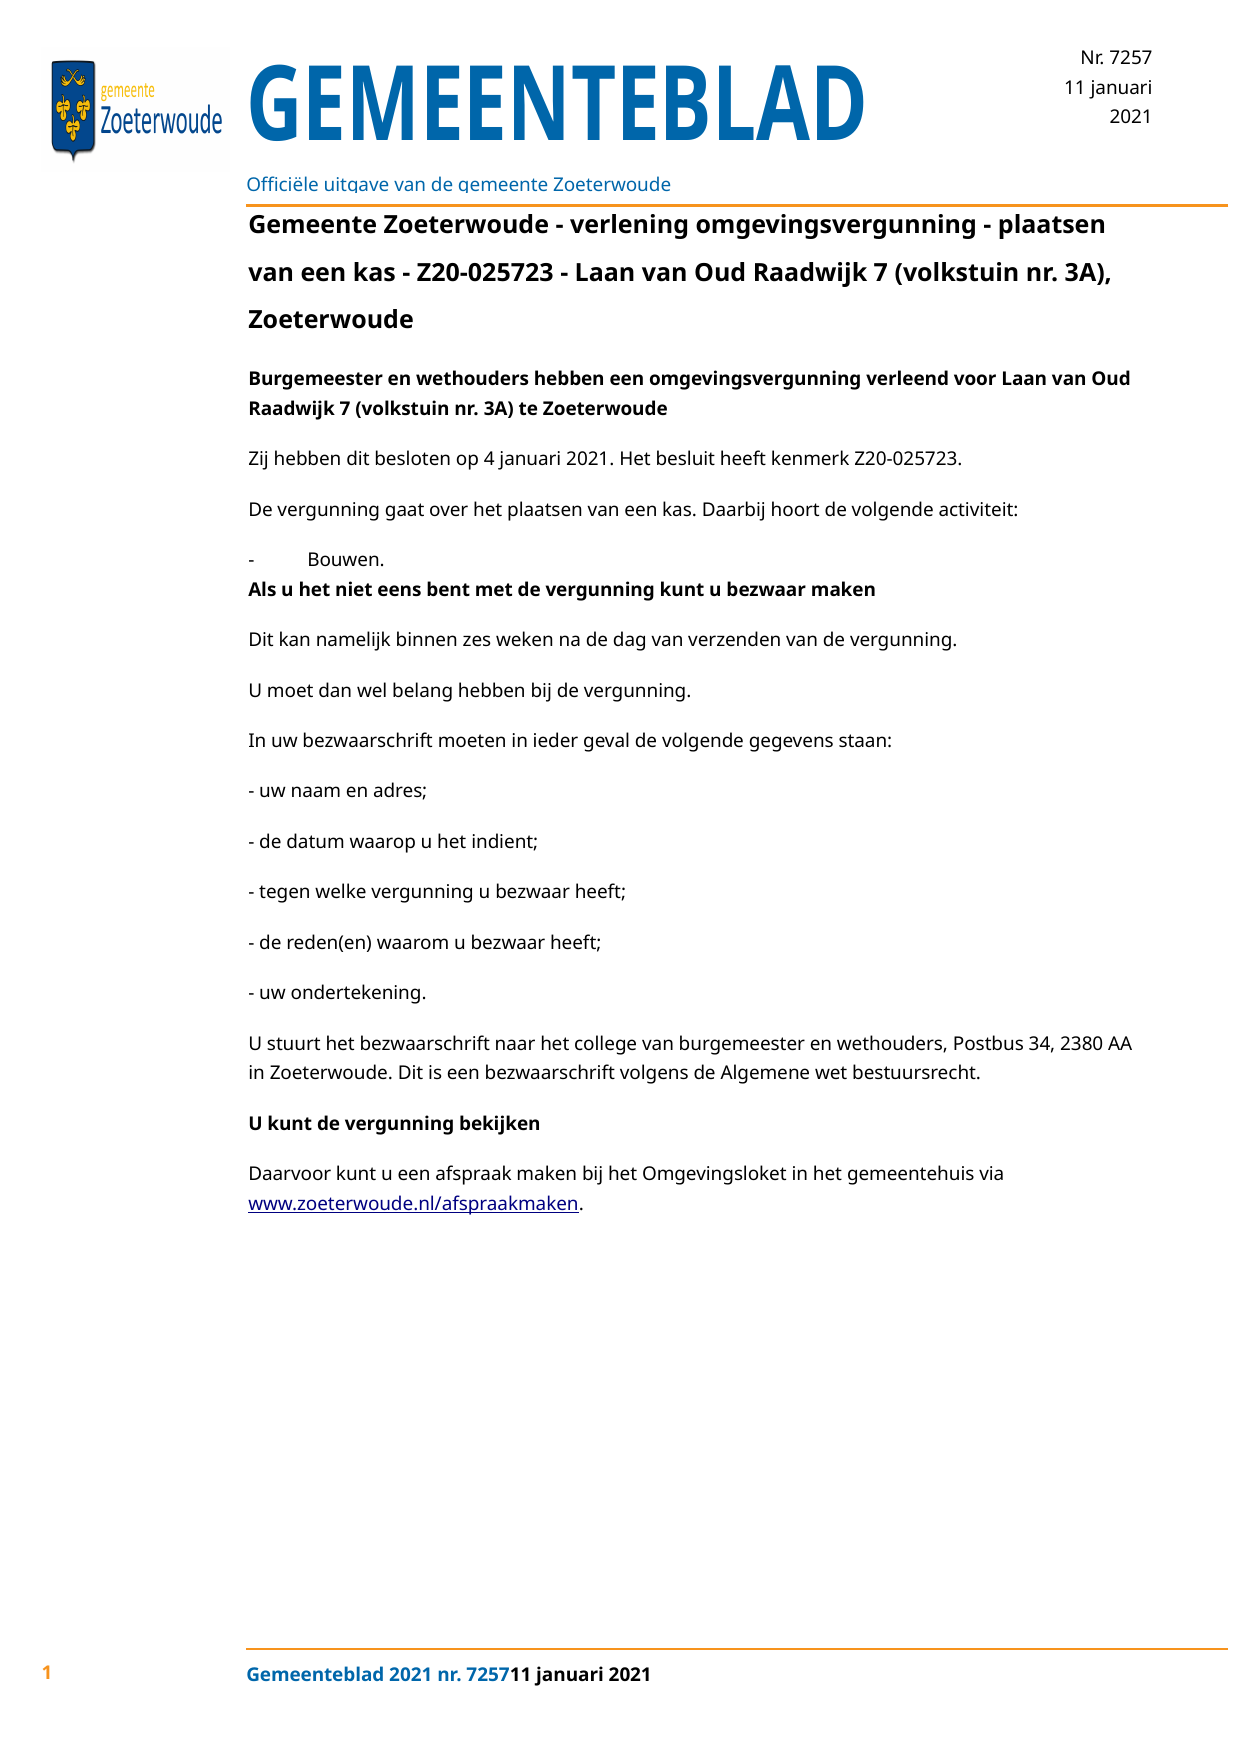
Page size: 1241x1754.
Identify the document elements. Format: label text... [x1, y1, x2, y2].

text Burgemeester en wethouders hebben een omgevingsvergunning verleend voor Laan van Oud Raadwijk 7 (volkstuin nr. 3A) te Zoeterwoude [248, 366, 1152, 421]
text - tegen welke vergunning u bezwaar heeft; [248, 878, 1152, 904]
text Zij hebben dit besloten op 4 januari 2021. Het besluit heeft kenmerk Z20-025723. [248, 446, 1152, 471]
list Bouwen. [248, 546, 1152, 572]
text U stuurt het bezwaarschrift naar het college van burgemeester en wethouders, Postbus 34, 2380 AA in Zoeterwoude. Dit is een bezwaarschrift volgens de Algemene wet bestuursrecht. [248, 1030, 1152, 1085]
text U moet dan wel belang hebben bij de vergunning. [248, 677, 1152, 702]
text Als u het niet eens bent met de vergunning kunt u bezwaar maken [248, 576, 1152, 602]
text - uw ondertekening. [248, 979, 1152, 1005]
picture [41, 47, 231, 172]
text De vergunning gaat over het plaatsen van een kas. Daarbij hoort de volgende activiteit: [248, 496, 1152, 522]
text - uw naam en adres; [248, 778, 1152, 803]
text Daarvoor kunt u een afspraak maken bij het Omgevingsloket in het gemeentehuis via www.zoeterwoude.nl/afspraakmaken. [248, 1160, 1152, 1215]
text - de datum waarop u het indient; [248, 828, 1152, 854]
text Dit kan namelijk binnen zes weken na de dag van verzenden van de vergunning. [248, 626, 1152, 652]
text - de reden(en) waarom u bezwaar heeft; [248, 929, 1152, 954]
text Gemeente Zoeterwoude - verlening omgevingsvergunning - plaatsen van een kas - Z20-025723 - Laan van Oud Raadwijk 7 (volkstuin nr. 3A), Zoeterwoude [248, 207, 1152, 336]
text U kunt de vergunning bekijken [248, 1110, 1152, 1135]
text In uw bezwaarschrift moeten in ieder geval de volgende gegevens staan: [248, 727, 1152, 753]
